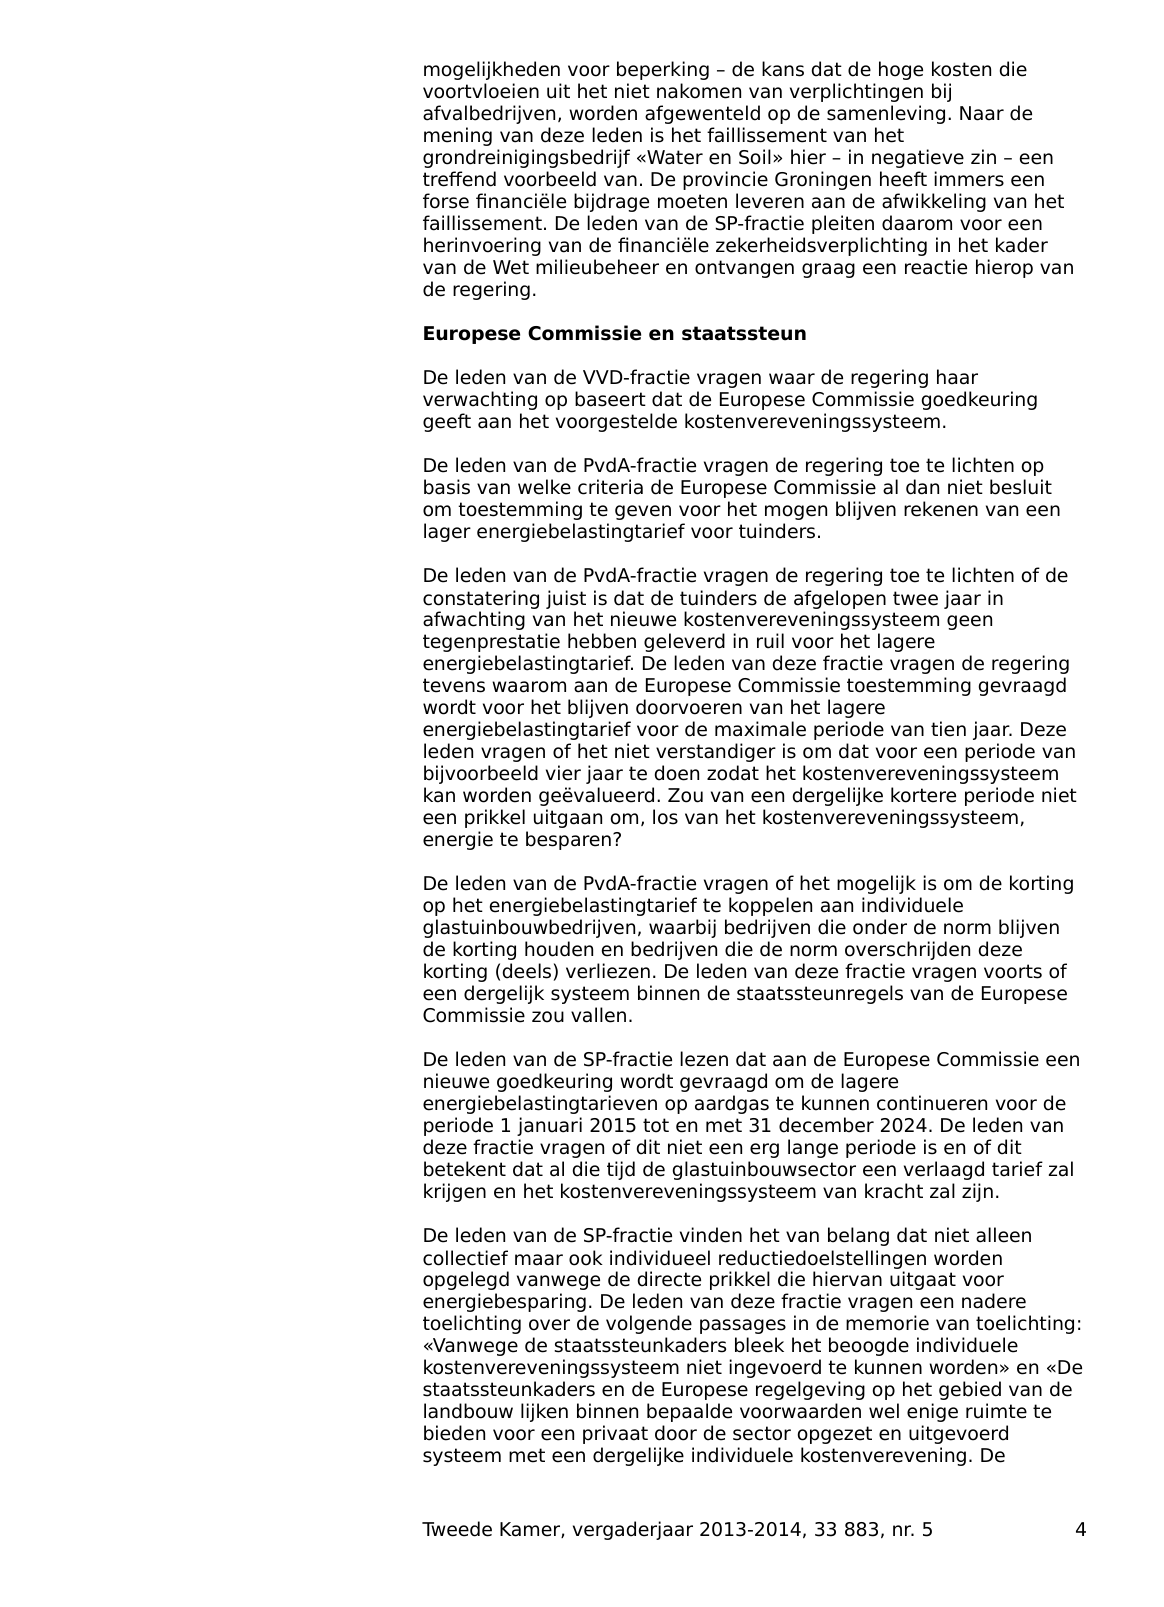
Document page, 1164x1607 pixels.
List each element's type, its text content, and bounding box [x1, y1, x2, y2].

text De leden van de VVD-fractie vragen waar de regering haar verwachting op baseert dat de Europese Commissie goedkeuring geeft aan het voorgestelde kostenvereveningssysteem. [422, 367, 1087, 433]
text De leden van de PvdA-fractie vragen of het mogelijk is om de korting op het energiebelastingtarief te koppelen aan individuele glastuinbouwbedrijven, waarbij bedrijven die onder de norm blijven de korting houden en bedrijven die de norm overschrijden deze korting (deels) verliezen. De leden van deze fractie vragen voorts of een dergelijk systeem binnen de staatssteunregels van de Europese Commissie zou vallen. [422, 873, 1087, 1027]
text De leden van de SP-fractie lezen dat aan de Europese Commissie een nieuwe goedkeuring wordt gevraagd om de lagere energiebelastingtarieven op aardgas te kunnen continueren voor de periode 1 januari 2015 tot en met 31 december 2024. De leden van deze fractie vragen of dit niet een erg lange periode is en of dit betekent dat al die tijd de glastuinbouwsector een verlaagd tarief zal krijgen en het kostenvereveningssysteem van kracht zal zijn. [422, 1049, 1087, 1203]
subtitle Europese Commissie en staatssteun [422, 323, 1087, 345]
text De leden van de PvdA-fractie vragen de regering toe te lichten of de constatering juist is dat de tuinders de afgelopen twee jaar in afwachting van het nieuwe kostenvereveningssysteem geen tegenprestatie hebben geleverd in ruil voor het lagere energiebelastingtarief. De leden van deze fractie vragen de regering tevens waarom aan de Europese Commissie toestemming gevraagd wordt voor het blijven doorvoeren van het lagere energiebelastingtarief voor de maximale periode van tien jaar. Deze leden vragen of het niet verstandiger is om dat voor een periode van bijvoorbeeld vier jaar te doen zodat het kostenvereveningssysteem kan worden geëvalueerd. Zou van een dergelijke kortere periode niet een prikkel uitgaan om, los van het kostenvereveningssysteem, energie te besparen? [422, 565, 1087, 851]
text mogelijkheden voor beperking – de kans dat de hoge kosten die voortvloeien uit het niet nakomen van verplichtingen bij afvalbedrijven, worden afgewenteld op de samenleving. Naar de mening van deze leden is het faillissement van het grondreinigingsbedrijf «Water en Soil» hier – in negatieve zin – een treffend voorbeeld van. De provincie Groningen heeft immers een forse financiële bijdrage moeten leveren aan de afwikkeling van het faillissement. De leden van de SP-fractie pleiten daarom voor een herinvoering van de financiële zekerheidsverplichting in het kader van de Wet milieubeheer en ontvangen graag een reactie hierop van de regering. [422, 59, 1087, 301]
text De leden van de PvdA-fractie vragen de regering toe te lichten op basis van welke criteria de Europese Commissie al dan niet besluit om toestemming te geven voor het mogen blijven rekenen van een lager energiebelastingtarief voor tuinders. [422, 455, 1087, 543]
text De leden van de SP-fractie vinden het van belang dat niet alleen collectief maar ook individueel reductiedoelstellingen worden opgelegd vanwege de directe prikkel die hiervan uitgaat voor energiebesparing. De leden van deze fractie vragen een nadere toelichting over de volgende passages in de memorie van toelichting: «Vanwege de staatssteunkaders bleek het beoogde individuele kostenvereveningssysteem niet ingevoerd te kunnen worden» en «De staatssteunkaders en de Europese regelgeving op het gebied van de landbouw lijken binnen bepaalde voorwaarden wel enige ruimte te bieden voor een privaat door de sector opgezet en uitgevoerd systeem met een dergelijke individuele kostenverevening. De [422, 1225, 1087, 1467]
